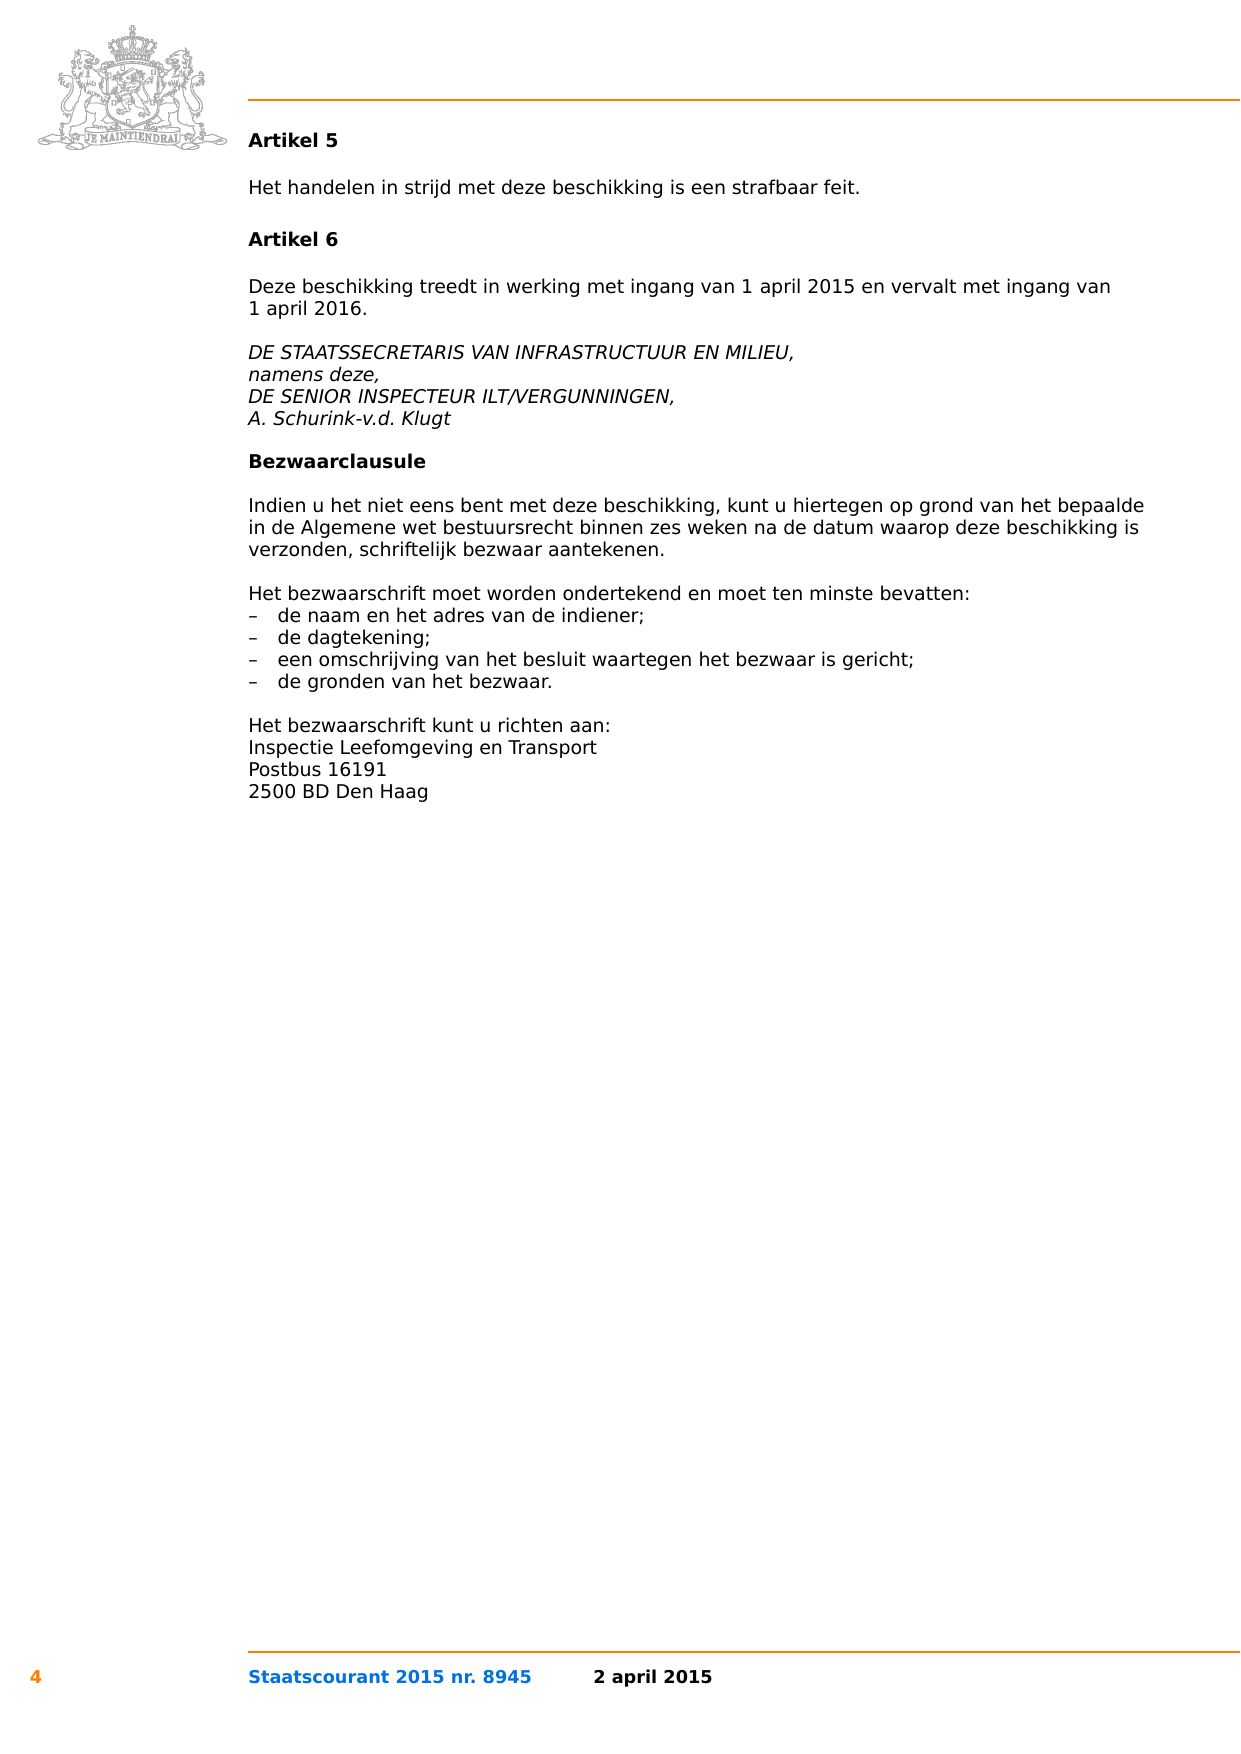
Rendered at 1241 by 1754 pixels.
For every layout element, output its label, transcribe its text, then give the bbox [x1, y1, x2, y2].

subtitle Artikel 5 [248, 130, 1163, 152]
text – de naam en het adres van de indiener; [248, 605, 1163, 627]
text Het handelen in strijd met deze beschikking is een strafbaar feit. [248, 177, 1163, 199]
text Indien u het niet eens bent met deze beschikking, kunt u hiertegen op grond van het bepaalde in de Algemene wet bestuursrecht binnen zes weken na de datum waarop deze beschikking is verzonden, schriftelijk bezwaar aantekenen. [248, 495, 1163, 561]
text – de gronden van het bezwaar. [248, 671, 1163, 693]
text Het bezwaarschrift moet worden ondertekend en moet ten minste bevatten: [248, 583, 1163, 605]
text 2500 BD Den Haag [248, 781, 1163, 803]
text Deze beschikking treedt in werking met ingang van 1 april 2015 en vervalt met ingang van 1 april 2016. [248, 276, 1163, 320]
text Postbus 16191 [248, 759, 1163, 781]
text – een omschrijving van het besluit waartegen het bezwaar is gericht; [248, 649, 1163, 671]
subtitle Artikel 6 [248, 229, 1163, 251]
text Het bezwaarschrift kunt u richten aan: [248, 715, 1163, 737]
text Inspectie Leefomgeving en Transport [248, 737, 1163, 759]
text DE STAATSSECRETARIS VAN INFRASTRUCTUUR EN MILIEU, namens deze, DE SENIOR INSPECTEUR ILT/VERGUNNINGEN, A. Schurink-v.d. Klugt [248, 342, 1163, 429]
picture [38, 25, 227, 150]
text Bezwaarclausule [248, 451, 1163, 473]
text – de dagtekening; [248, 627, 1163, 649]
